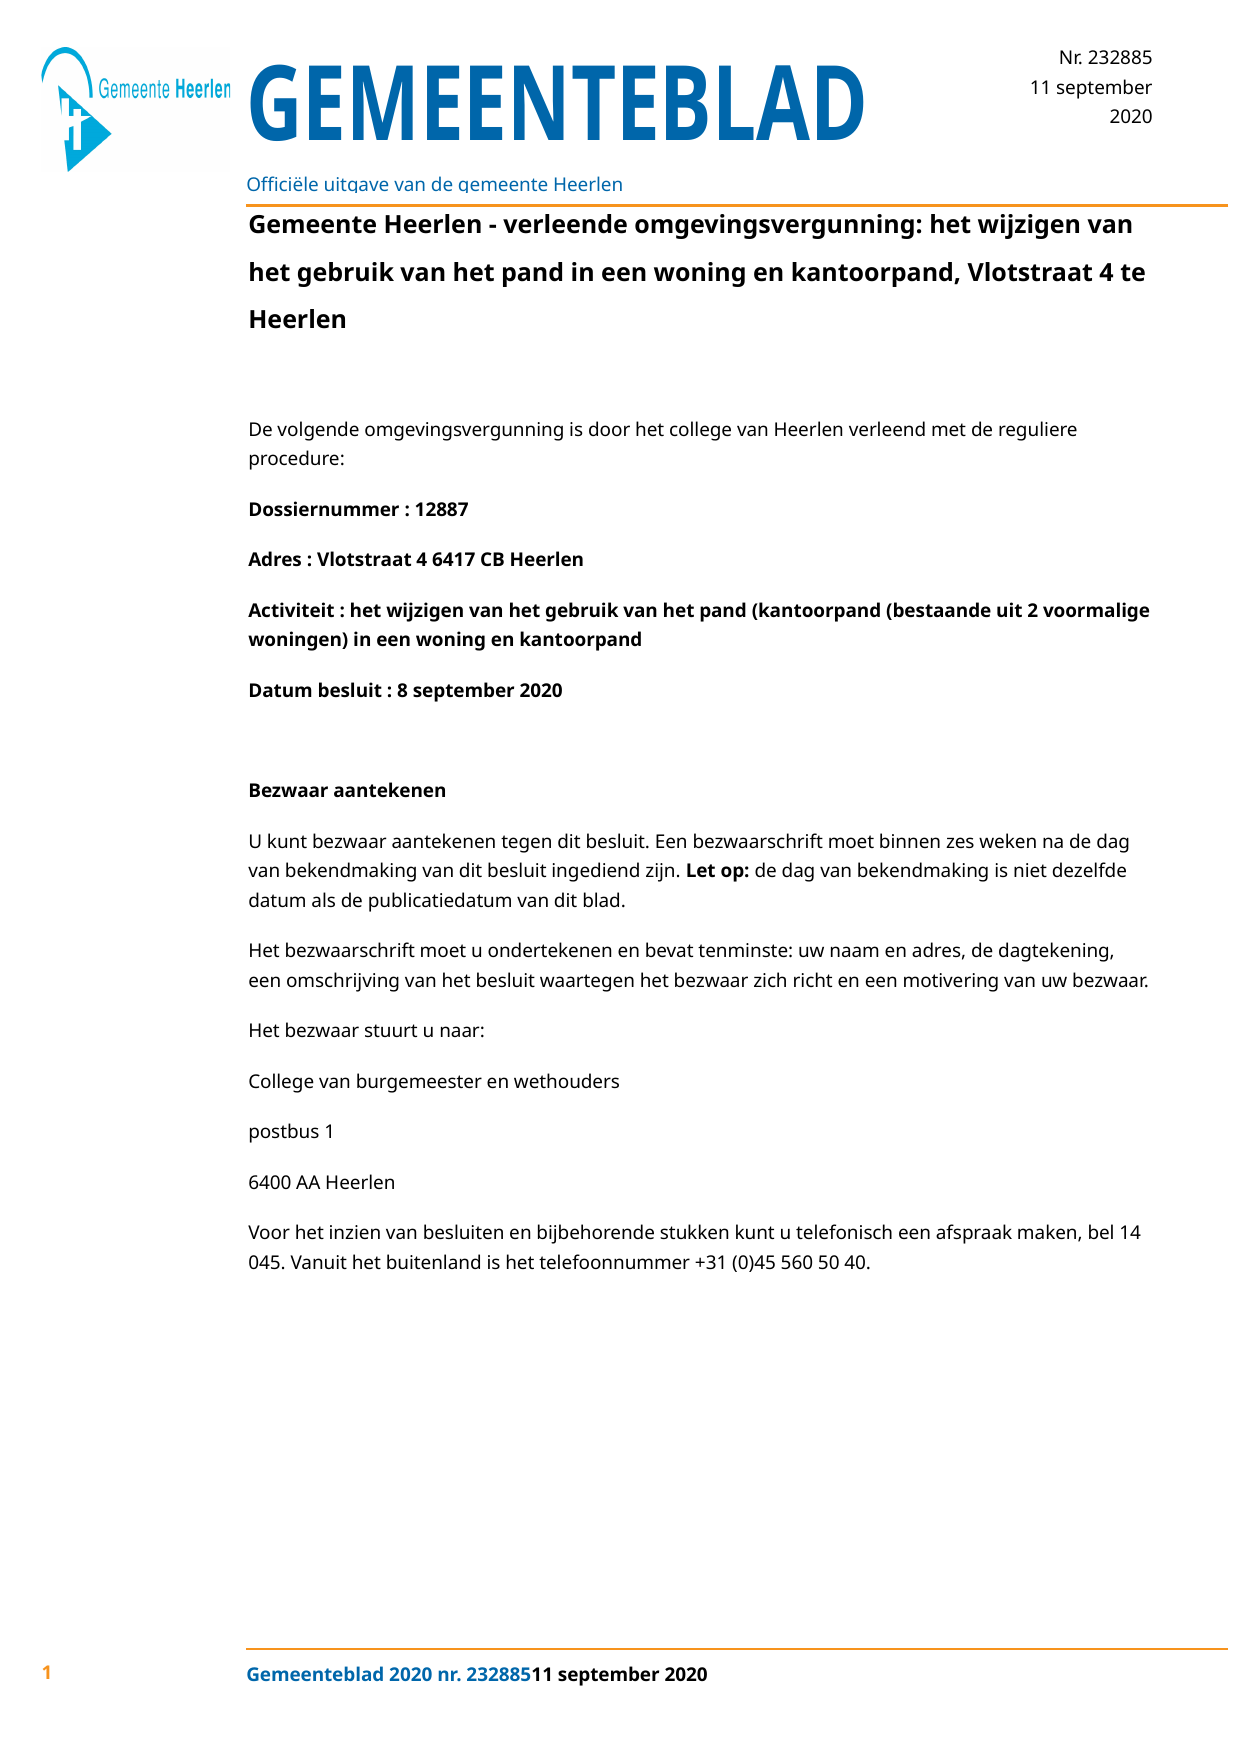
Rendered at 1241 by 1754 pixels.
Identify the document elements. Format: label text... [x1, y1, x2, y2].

text De volgende omgevingsvergunning is door het college van Heerlen verleend met de reguliere procedure: [248, 416, 1152, 471]
text Het bezwaarschrift moet u ondertekenen en bevat tenminste: uw naam en adres, de dagtekening, een omschrijving van het besluit waartegen het bezwaar zich richt en een motivering van uw bezwaar. [248, 938, 1152, 993]
text U kunt bezwaar aantekenen tegen dit besluit. Een bezwaarschrift moet binnen zes weken na de dag van bekendmaking van dit besluit ingediend zijn. Let op: de dag van bekendmaking is niet dezelfde datum als de publicatiedatum van dit blad. [248, 828, 1152, 913]
picture [41, 47, 231, 172]
text Activiteit : het wijzigen van het gebruik van het pand (kantoorpand (bestaande uit 2 voormalige woningen) in een woning en kantoorpand [248, 597, 1152, 652]
text Voor het inzien van besluiten en bijbehorende stukken kunt u telefonisch een afspraak maken, bel 14 045. Vanuit het buitenland is het telefoonnummer +31 (0)45 560 50 40. [248, 1219, 1152, 1274]
picture [41, 47, 59, 70]
text Dossiernummer : 12887 [248, 496, 1152, 522]
text Adres : Vlotstraat 4 6417 CB Heerlen [248, 546, 1152, 572]
text Het bezwaar stuurt u naar: [248, 1018, 1152, 1043]
text 6400 AA Heerlen [248, 1169, 1152, 1194]
text College van burgemeester en wethouders [248, 1068, 1152, 1094]
text Gemeente Heerlen - verleende omgevingsvergunning: het wijzigen van het gebruik van het pand in een woning en kantoorpand, Vlotstraat 4 te Heerlen [248, 207, 1152, 336]
text Bezwaar aantekenen [248, 778, 1152, 803]
text Datum besluit : 8 september 2020 [248, 677, 1152, 702]
text postbus 1 [248, 1118, 1152, 1144]
